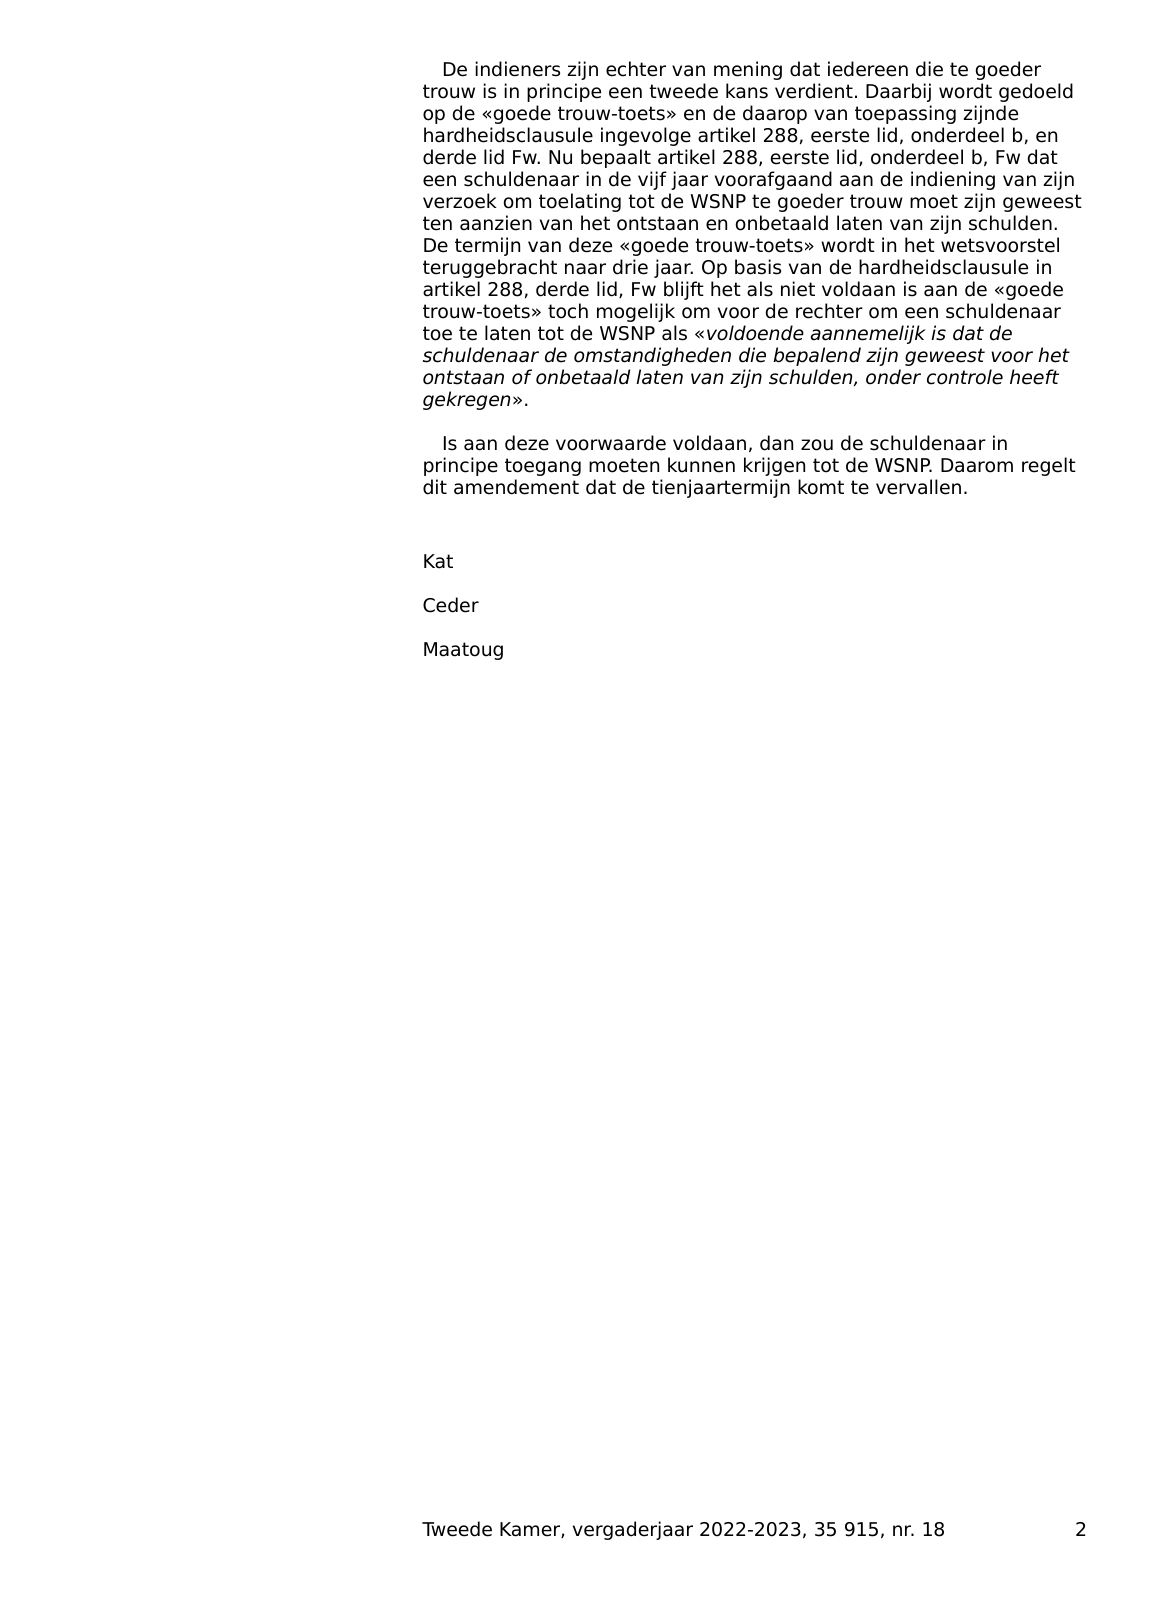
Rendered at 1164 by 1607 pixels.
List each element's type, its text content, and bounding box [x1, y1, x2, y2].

text De indieners zijn echter van mening dat iedereen die te goeder trouw is in principe een tweede kans verdient. Daarbij wordt gedoeld op de «goede trouw-toets» en de daarop van toepassing zijnde hardheidsclausule ingevolge artikel 288, eerste lid, onderdeel b, en derde lid Fw. Nu bepaalt artikel 288, eerste lid, onderdeel b, Fw dat een schuldenaar in de vijf jaar voorafgaand aan de indiening van zijn verzoek om toelating tot de WSNP te goeder trouw moet zijn geweest ten aanzien van het ontstaan en onbetaald laten van zijn schulden. De termijn van deze «goede trouw-toets» wordt in het wetsvoorstel teruggebracht naar drie jaar. Op basis van de hardheidsclausule in artikel 288, derde lid, Fw blijft het als niet voldaan is aan de «goede trouw-toets» toch mogelijk om voor de rechter om een schuldenaar toe te laten tot de WSNP als «voldoende aannemelijk is dat de schuldenaar de omstandigheden die bepalend zijn geweest voor het ontstaan of onbetaald laten van zijn schulden, onder controle heeft gekregen». [422, 59, 1087, 411]
text Is aan deze voorwaarde voldaan, dan zou de schuldenaar in principe toegang moeten kunnen krijgen tot de WSNP. Daarom regelt dit amendement dat de tienjaartermijn komt te vervallen. [422, 433, 1087, 499]
text Kat Ceder Maatoug [422, 529, 1087, 661]
